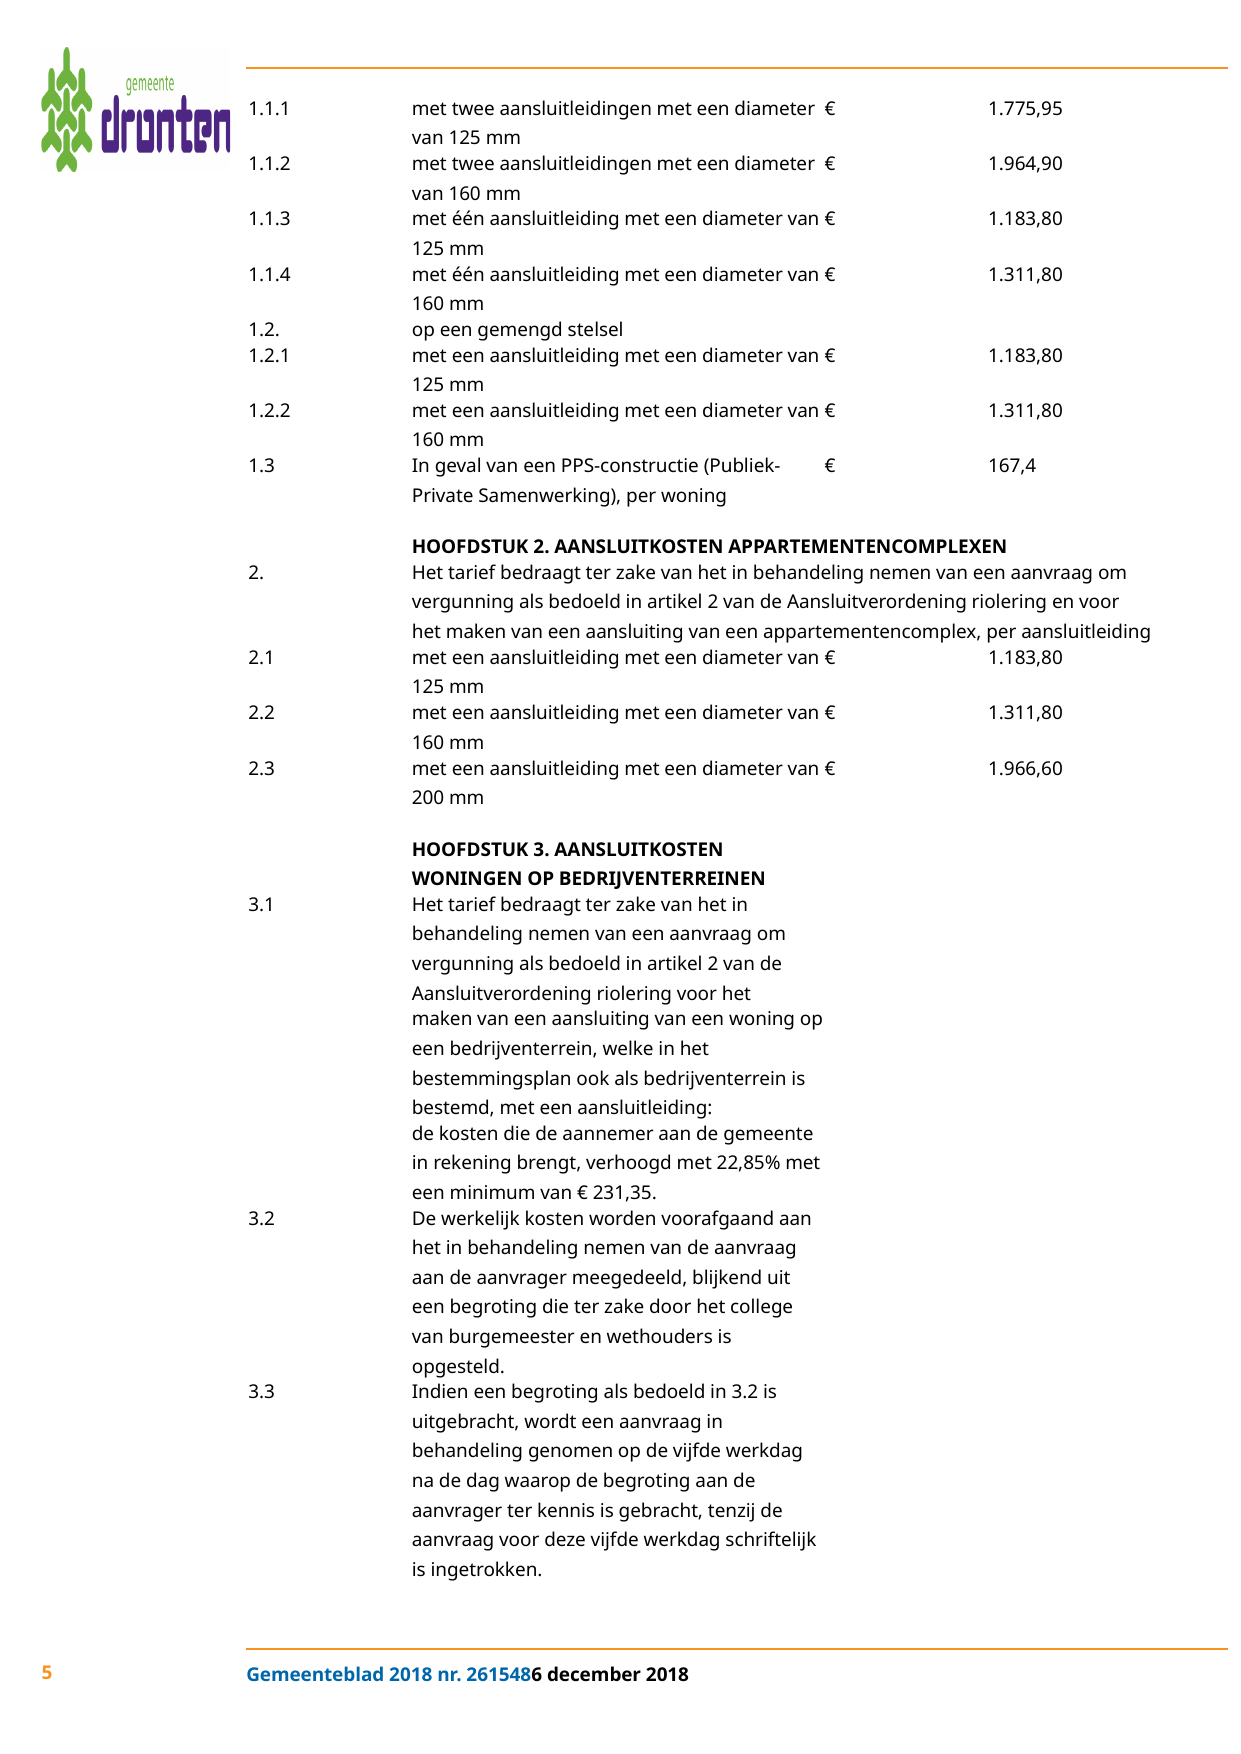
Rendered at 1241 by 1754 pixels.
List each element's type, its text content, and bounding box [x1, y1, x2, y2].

table_cell [248, 1582, 412, 1607]
table_cell 1.2.1 [248, 342, 412, 397]
table_cell met twee aansluitleidingen met een diameter van 125 mm [412, 95, 824, 150]
table_cell [248, 1006, 412, 1120]
table_cell 1.966,60 [988, 755, 1152, 810]
table_cell [824, 836, 988, 891]
table_cell 2.3 [248, 755, 412, 810]
table_cell € [824, 397, 988, 452]
table_cell [988, 836, 1152, 891]
table_cell 1.183,80 [988, 205, 1152, 261]
table_cell 1.964,90 [988, 150, 1152, 205]
table_cell Het tarief bedraagt ter zake van het in behandeling nemen van een aanvraag om vergunning als bedoeld in artikel 2 van de Aansluitverordening riolering voor het [412, 891, 824, 1006]
table_cell € [824, 150, 988, 205]
table_cell 1.1.4 [248, 261, 412, 316]
table_cell [824, 810, 988, 836]
table_cell [988, 891, 1152, 1006]
table_cell € [824, 453, 988, 508]
table_cell HOOFDSTUK 3. AANSLUITKOSTEN WONINGEN OP BEDRIJVENTERREINEN [412, 836, 824, 891]
table_cell 1.2.2 [248, 397, 412, 452]
table_cell 167,4 [988, 453, 1152, 508]
table_cell € [824, 261, 988, 316]
table_cell 3.1 [248, 891, 412, 1006]
table_cell 1.311,80 [988, 699, 1152, 755]
table_cell 1.2. [248, 316, 412, 342]
table_cell € [824, 699, 988, 755]
table_cell 1.1.3 [248, 205, 412, 261]
table_cell [248, 836, 412, 891]
table_cell 1.775,95 [988, 95, 1152, 150]
table_cell [412, 508, 1152, 533]
table_cell [988, 316, 1152, 342]
table_cell [988, 1379, 1152, 1582]
table_cell De werkelijk kosten worden voorafgaand aan het in behandeling nemen van de aanvraag aan de aanvrager meegedeeld, blijkend uit een begroting die ter zake door het college van burgemeester en wethouders is opgesteld. [412, 1205, 824, 1378]
table_cell Indien een begroting als bedoeld in 3.2 is uitgebracht, wordt een aanvraag in behandeling genomen op de vijfde werkdag na de dag waarop de begroting aan de aanvrager ter kennis is gebracht, tenzij de aanvraag voor deze vijfde werkdag schriftelijk is ingetrokken. [412, 1379, 824, 1582]
table_cell 1.183,80 [988, 342, 1152, 397]
picture [41, 47, 231, 172]
table_cell [412, 1582, 824, 1607]
table_cell 2.1 [248, 644, 412, 699]
table_cell In geval van een PPS-constructie (Publiek-Private Samenwerking), per woning [412, 453, 824, 508]
table_cell Het tarief bedraagt ter zake van het in behandeling nemen van een aanvraag om vergunning als bedoeld in artikel 2 van de Aansluitverordening riolering en voor het maken van een aansluiting van een appartementencomplex, per aansluitleiding [412, 559, 1152, 644]
table_cell [248, 508, 412, 533]
table_cell [248, 810, 412, 836]
table_cell € [824, 755, 988, 810]
table_cell € [824, 644, 988, 699]
table_cell [248, 1120, 412, 1205]
table_cell met een aansluitleiding met een diameter van 125 mm [412, 342, 824, 397]
table_cell 1.1.1 [248, 95, 412, 150]
table_cell 2.2 [248, 699, 412, 755]
table_cell [988, 810, 1152, 836]
table_cell 1.1.2 [248, 150, 412, 205]
table_cell 2. [248, 559, 412, 644]
table_cell HOOFDSTUK 2. AANSLUITKOSTEN APPARTEMENTENCOMPLEXEN [412, 534, 1152, 559]
table_cell [988, 1006, 1152, 1120]
table_cell [824, 1582, 988, 1607]
table_cell [824, 1120, 988, 1205]
table_cell 1.183,80 [988, 644, 1152, 699]
table_cell maken van een aansluiting van een woning op een bedrijventerrein, welke in het bestemmingsplan ook als bedrijventerrein is bestemd, met een aansluitleiding: [412, 1006, 824, 1120]
table_cell [824, 1379, 988, 1582]
table_cell met twee aansluitleidingen met een diameter van 160 mm [412, 150, 824, 205]
table_cell 1.311,80 [988, 261, 1152, 316]
table_cell € [824, 95, 988, 150]
table_cell de kosten die de aannemer aan de gemeente in rekening brengt, verhoogd met 22,85% met een minimum van € 231,35. [412, 1120, 824, 1205]
table_cell 3.2 [248, 1205, 412, 1378]
table_cell met een aansluitleiding met een diameter van 160 mm [412, 397, 824, 452]
table_cell met één aansluitleiding met een diameter van 125 mm [412, 205, 824, 261]
table_cell [988, 1120, 1152, 1205]
table_cell met één aansluitleiding met een diameter van 160 mm [412, 261, 824, 316]
table_cell op een gemengd stelsel [412, 316, 824, 342]
table_cell [824, 891, 988, 1006]
table_cell [412, 810, 824, 836]
table_cell met een aansluitleiding met een diameter van 200 mm [412, 755, 824, 810]
table_cell 3.3 [248, 1379, 412, 1582]
table_cell [988, 1205, 1152, 1378]
table_cell [824, 1205, 988, 1378]
table_cell [988, 1582, 1152, 1607]
table_cell met een aansluitleiding met een diameter van 160 mm [412, 699, 824, 755]
table_cell [248, 534, 412, 559]
table_cell € [824, 205, 988, 261]
table_cell [824, 1006, 988, 1120]
table_cell 1.311,80 [988, 397, 1152, 452]
table_cell € [824, 342, 988, 397]
table_cell met een aansluitleiding met een diameter van 125 mm [412, 644, 824, 699]
table_cell [824, 316, 988, 342]
table_cell 1.3 [248, 453, 412, 508]
